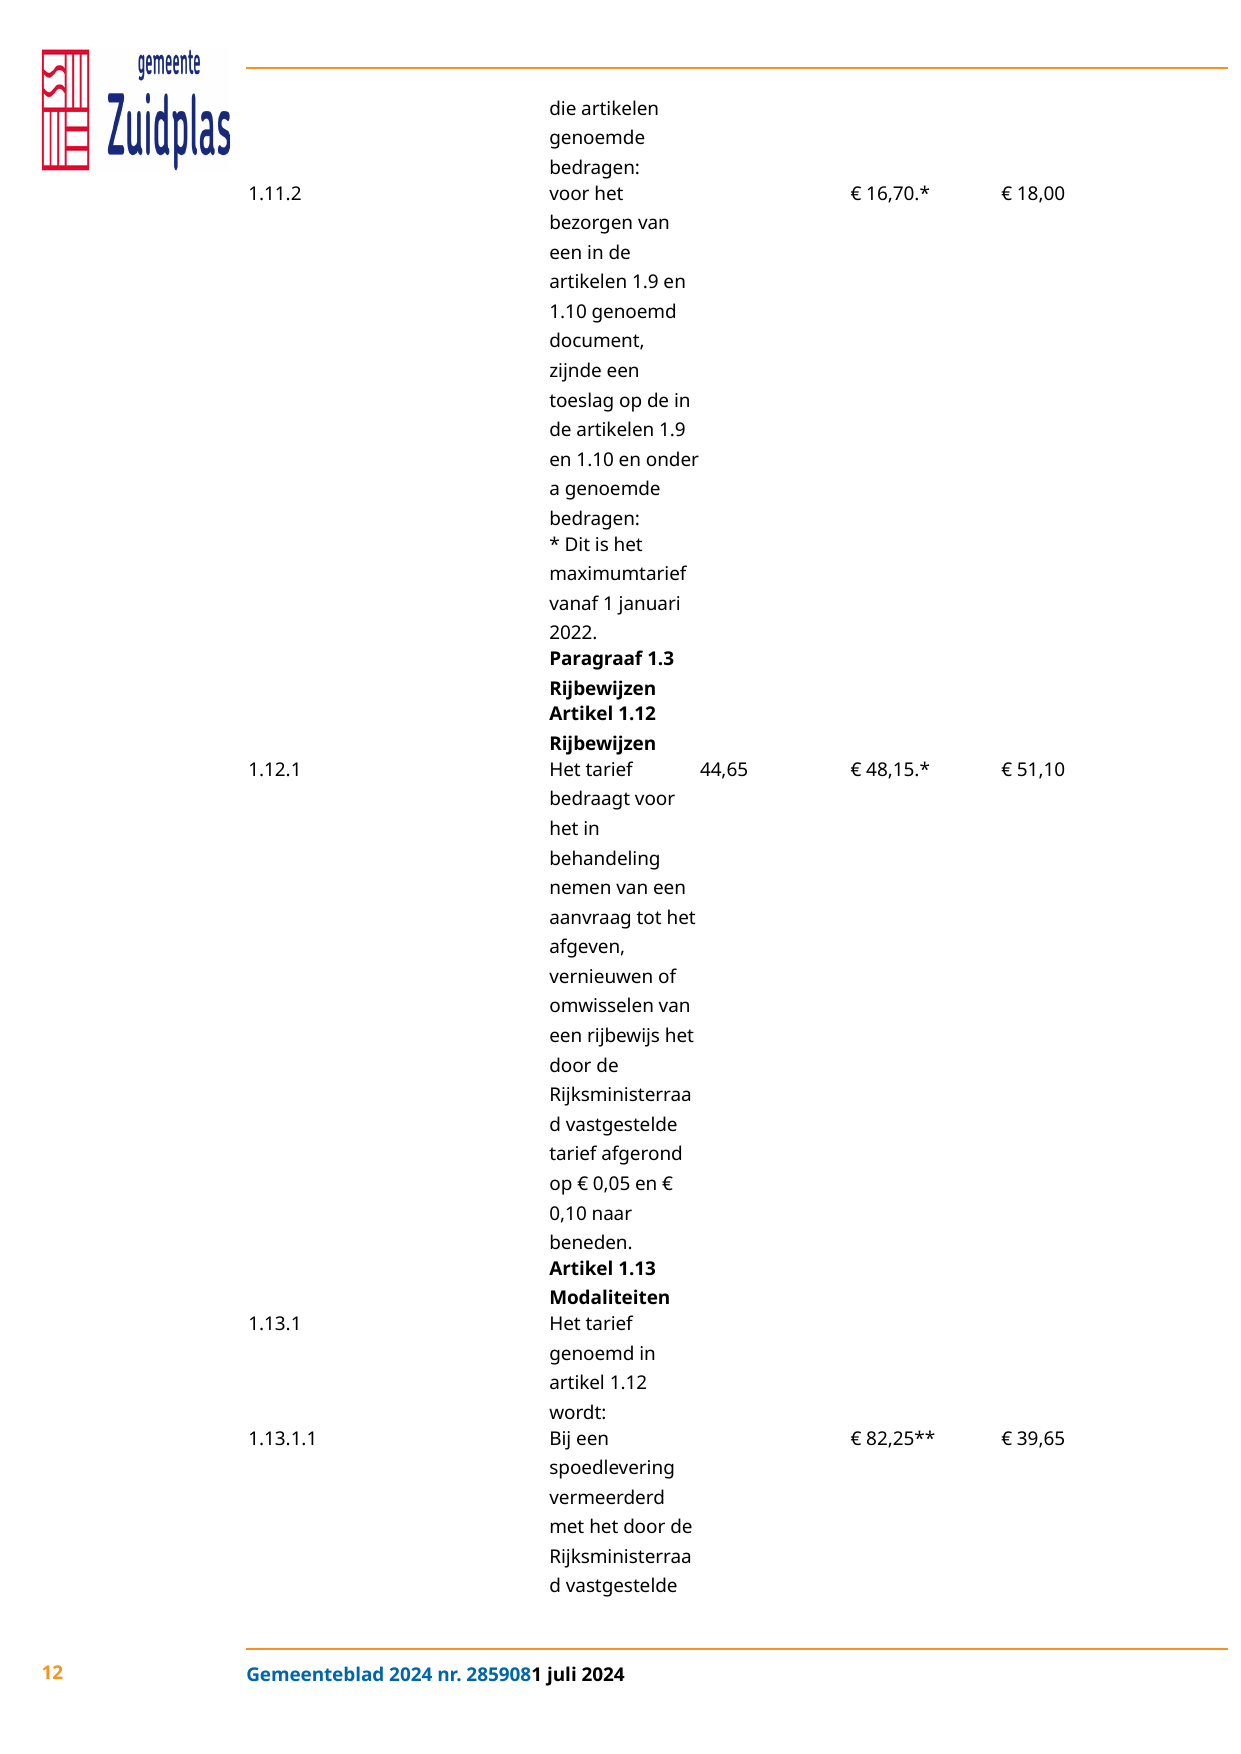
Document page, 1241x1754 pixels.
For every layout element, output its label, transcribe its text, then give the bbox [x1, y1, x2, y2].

table_cell [700, 1425, 850, 1598]
table_cell [850, 1310, 1001, 1425]
table_cell voor het bezorgen van een in de artikelen 1.9 en 1.10 genoemd document, zijnde een toeslag op de in de artikelen 1.9 en 1.10 en onder a genoemde bedragen: [549, 180, 700, 531]
table_cell [399, 645, 549, 701]
table_cell [700, 531, 850, 645]
table_cell 1.11.2 [248, 180, 398, 531]
table_cell die artikelen genoemde bedragen: [549, 95, 700, 180]
table_cell [399, 180, 549, 531]
table_cell € 82,25** [850, 1425, 1001, 1598]
table_cell [399, 1310, 549, 1425]
table_cell [248, 531, 398, 645]
table_cell [1001, 645, 1152, 701]
table_cell € 16,70.* [850, 180, 1001, 531]
table_cell [700, 95, 850, 180]
table_cell [850, 645, 1001, 701]
table_cell [850, 701, 1001, 756]
table_cell [248, 701, 398, 756]
table_cell [399, 701, 549, 756]
table_cell [1001, 701, 1152, 756]
table_cell [850, 531, 1001, 645]
table_cell [248, 1255, 398, 1310]
table_cell € 18,00 [1001, 180, 1152, 531]
picture [41, 47, 231, 172]
table_cell [850, 95, 1001, 180]
table_cell Het tarief bedraagt voor het in behandeling nemen van een aanvraag tot het afgeven, vernieuwen of omwisselen van een rijbewijs het door de Rijksministerraad vastgestelde tarief afgerond op € 0,05 en € 0,10 naar beneden. [549, 756, 700, 1255]
table_cell Bij een spoedlevering vermeerderd met het door de Rijksministerraad vastgestelde [549, 1425, 700, 1598]
table_cell € 48,15.* [850, 756, 1001, 1255]
table_cell [399, 531, 549, 645]
table_cell [399, 1425, 549, 1598]
table_cell [700, 645, 850, 701]
table_cell [1001, 531, 1152, 645]
table_cell Paragraaf 1.3 Rijbewijzen [549, 645, 700, 701]
table_cell € 39,65 [1001, 1425, 1152, 1598]
table_cell [248, 645, 398, 701]
table_cell 1.13.1 [248, 1310, 398, 1425]
table_cell [1001, 95, 1152, 180]
table_cell [700, 180, 850, 531]
table_cell 1.13.1.1 [248, 1425, 398, 1598]
table_cell [248, 95, 398, 180]
table_cell [1001, 1310, 1152, 1425]
table_cell [1001, 1255, 1152, 1310]
table_cell Artikel 1.13 Modaliteiten [549, 1255, 700, 1310]
table_cell [399, 756, 549, 1255]
table_cell 44,65 [700, 756, 850, 1255]
table_cell Het tarief genoemd in artikel 1.12 wordt: [549, 1310, 700, 1425]
table_cell [850, 1255, 1001, 1310]
table_cell Artikel 1.12 Rijbewijzen [549, 701, 700, 756]
table_cell * Dit is het maximumtarief vanaf 1 januari 2022. [549, 531, 700, 645]
table_cell [700, 1310, 850, 1425]
table_cell € 51,10 [1001, 756, 1152, 1255]
table_cell [700, 701, 850, 756]
table_cell [399, 95, 549, 180]
table_cell [399, 1255, 549, 1310]
table_cell [700, 1255, 850, 1310]
table_cell 1.12.1 [248, 756, 398, 1255]
